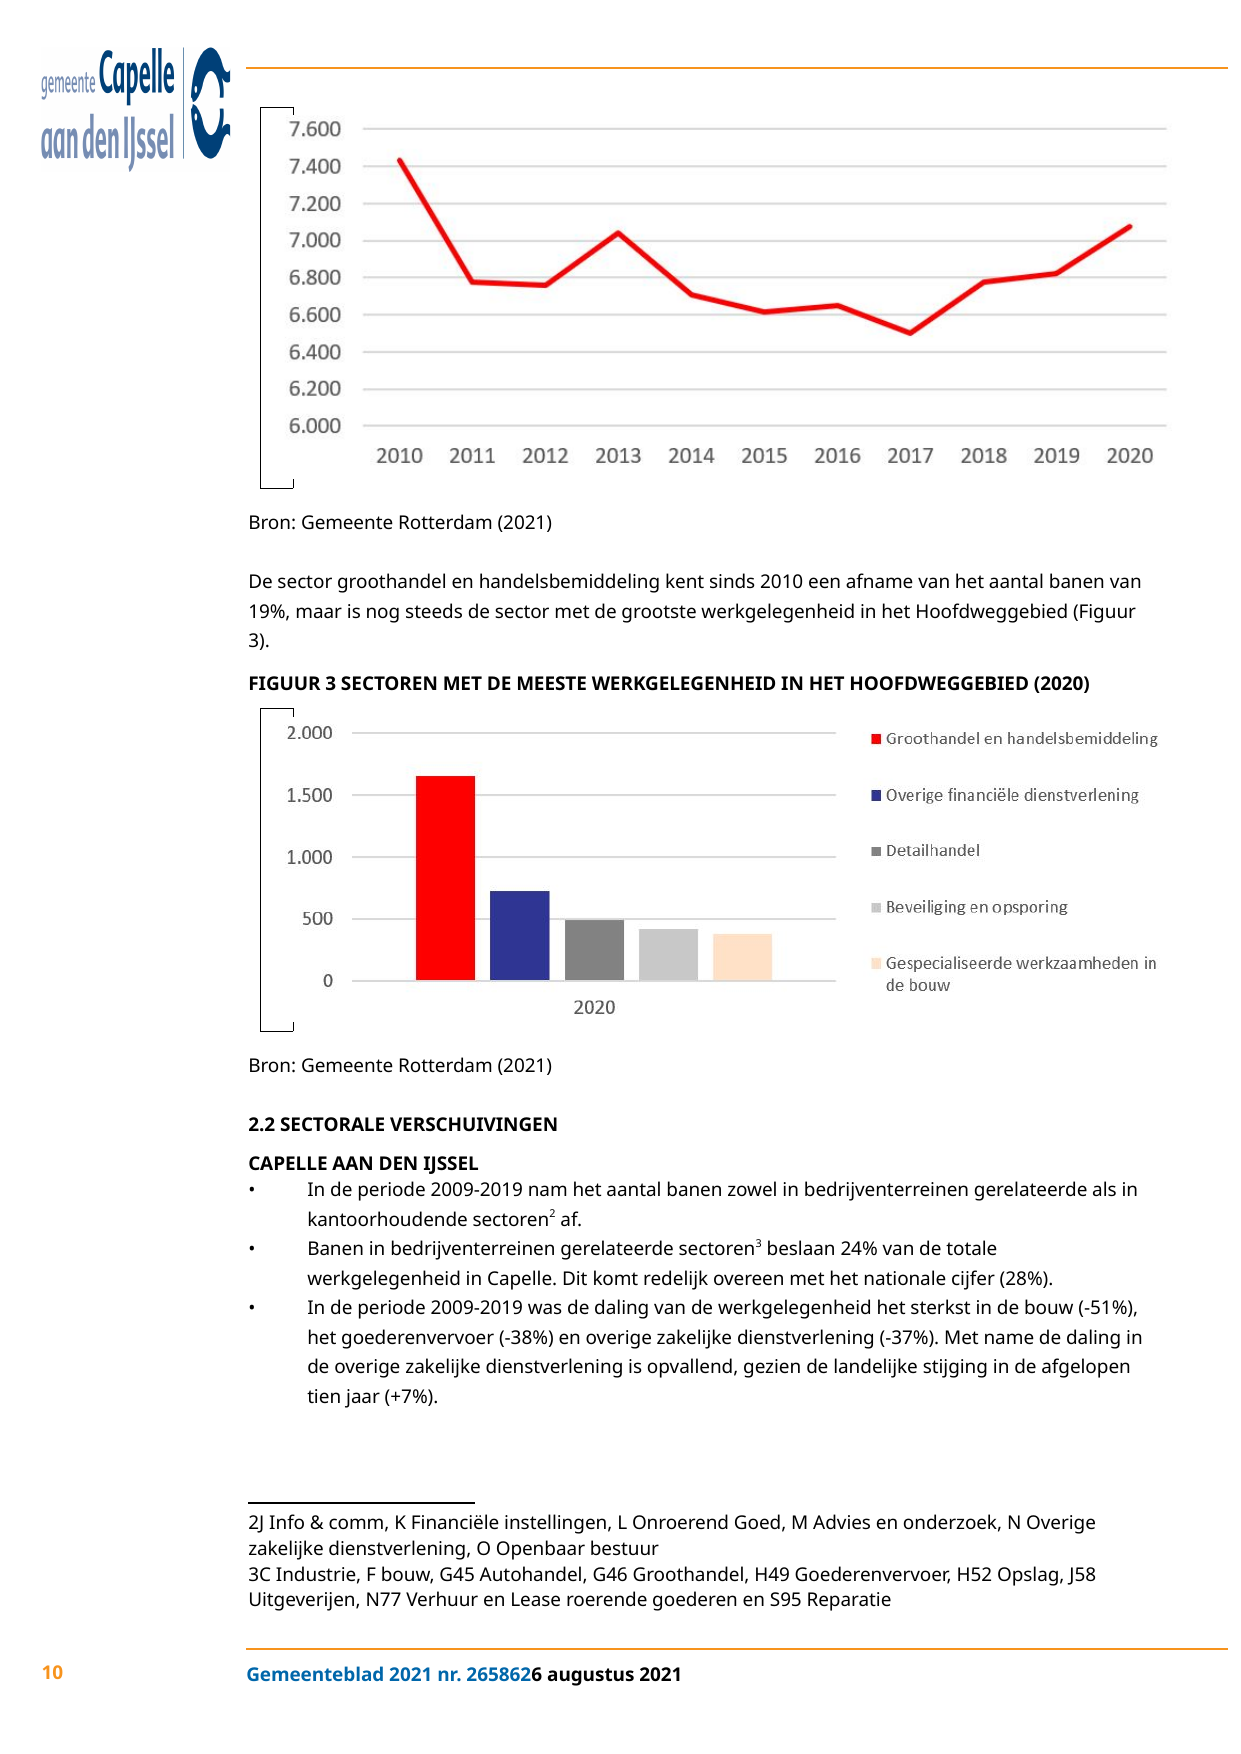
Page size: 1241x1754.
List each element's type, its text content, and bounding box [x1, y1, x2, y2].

picture [268, 717, 1173, 1022]
text Bron: Gemeente Rotterdam (2021) [248, 1052, 1152, 1078]
list J Info & comm, K Financiële instellingen, L Onroerend Goed, M Advies en onderzoek, N Overige zakelijke dienstverlening, O Openbaar bestuur [248, 1509, 1152, 1561]
list In de periode 2009-2019 nam het aantal banen zowel in bedrijventerreinen gerelateerde als in kantoorhoudende sectoren af. [248, 1176, 1152, 1231]
picture [41, 47, 231, 172]
text De sector groothandel en handelsbemiddeling kent sinds 2010 een afname van het aantal banen van 19%, maar is nog steeds de sector met de grootste werkgelegenheid in het Hoofdweggebied (Figuur 3). [248, 568, 1152, 653]
text CAPELLE AAN DEN IJSSEL [248, 1150, 1152, 1176]
list C Industrie, F bouw, G45 Autohandel, G46 Groothandel, H49 Goederenvervoer, H52 Opslag, J58 Uitgeverijen, N77 Verhuur en Lease roerende goederen en S95 Reparatie [248, 1561, 1152, 1612]
list In de periode 2009-2019 was de daling van de werkgelegenheid het sterkst in de bouw (-51%), het goederenvervoer (-38%) en overige zakelijke dienstverlening (-37%). Met name de daling in de overige zakelijke dienstverlening is opvallend, gezien de landelijke stijging in de afgelopen tien jaar (+7%). [248, 1294, 1152, 1409]
text FIGUUR 3 SECTOREN MET DE MEESTE WERKGELEGENHEID IN HET HOOFDWEGGEBIED (2020) [248, 671, 1152, 696]
picture [268, 115, 1173, 479]
list Banen in bedrijventerreinen gerelateerde sectoren beslaan 24% van de totale werkgelegenheid in Capelle. Dit komt redelijk overeen met het nationale cijfer (28%). [248, 1235, 1152, 1291]
text 2.2 SECTORALE VERSCHUIVINGEN [248, 1111, 1152, 1137]
text Bron: Gemeente Rotterdam (2021) [248, 509, 1152, 535]
